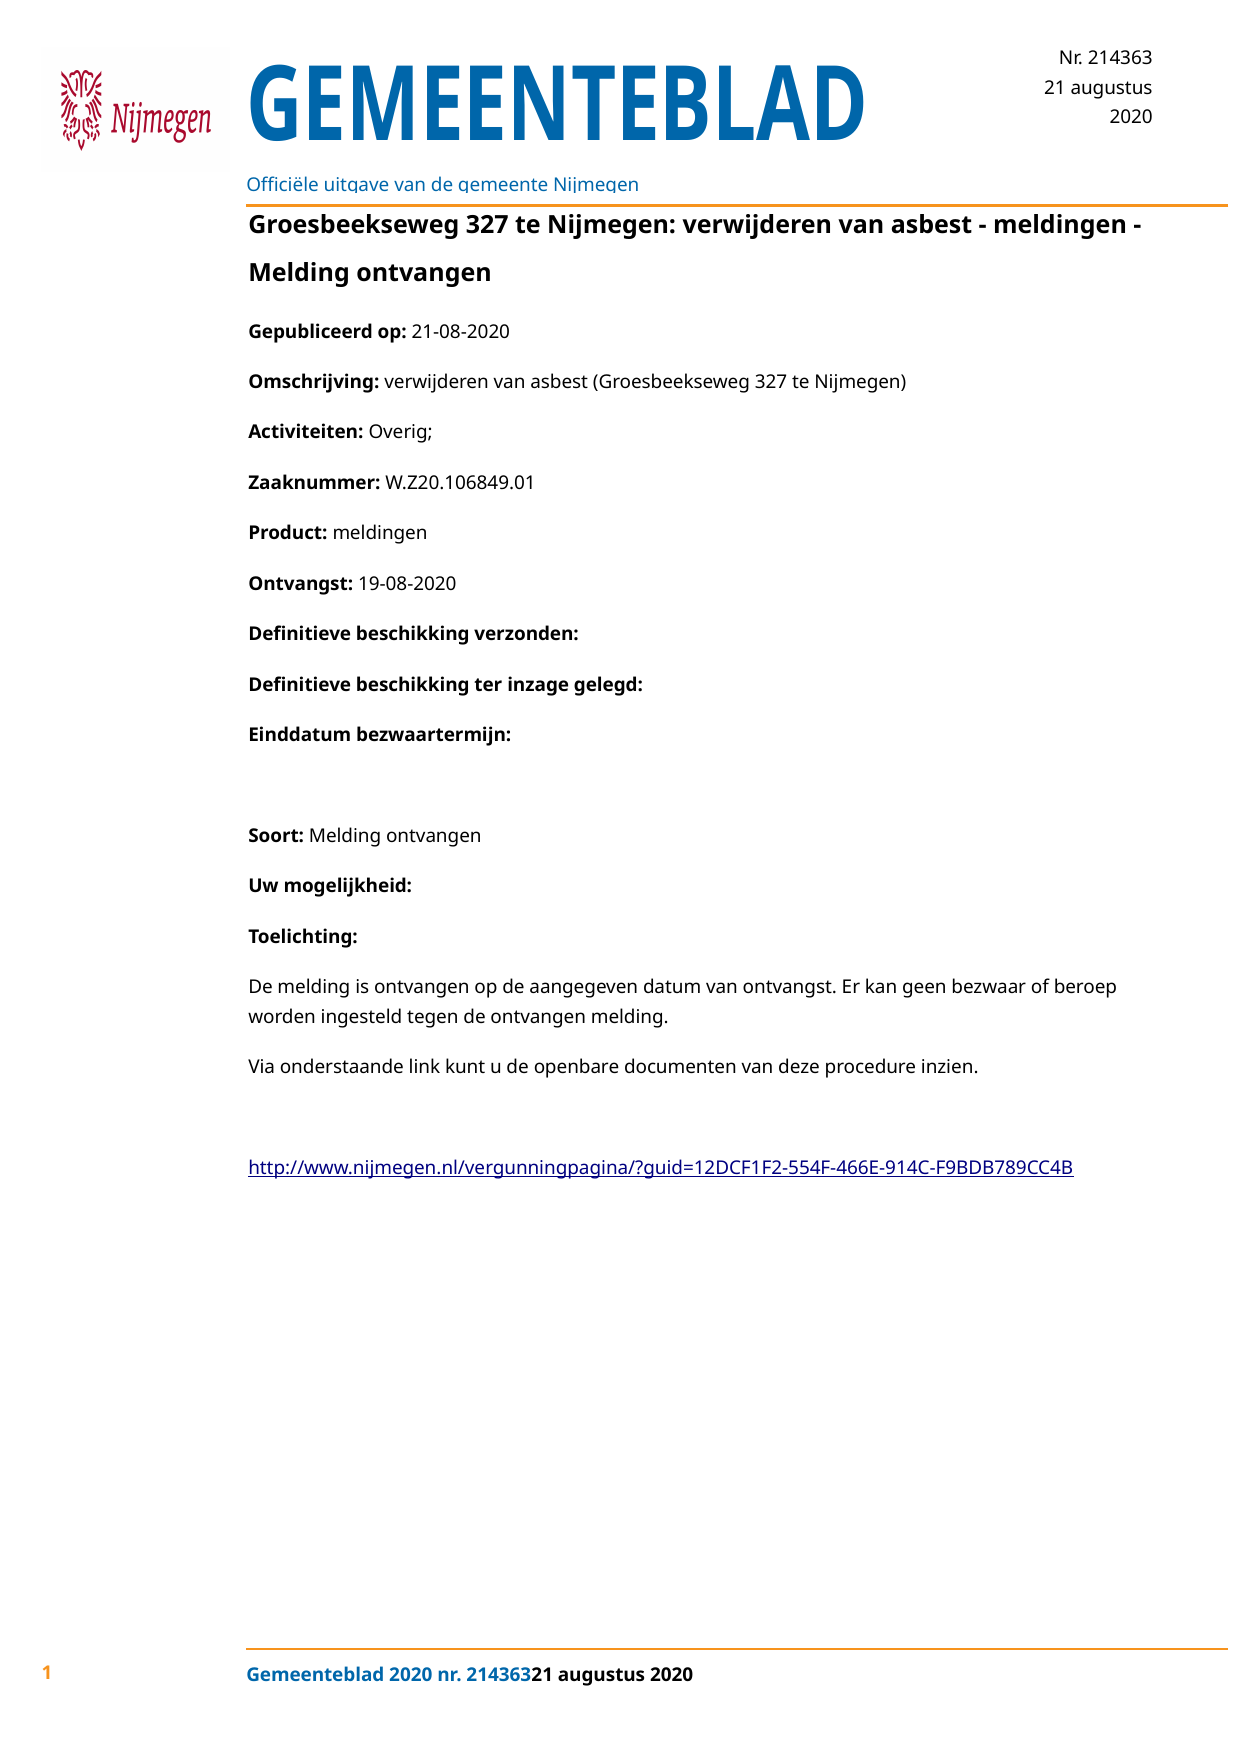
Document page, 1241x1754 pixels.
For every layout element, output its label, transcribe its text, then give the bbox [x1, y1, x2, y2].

text Gepubliceerd op: 21-08-2020 [248, 318, 1152, 344]
text Definitieve beschikking verzonden: [248, 620, 1152, 646]
text Definitieve beschikking ter inzage gelegd: [248, 671, 1152, 697]
text De melding is ontvangen op de aangegeven datum van ontvangst. Er kan geen bezwaar of beroep worden ingesteld tegen de ontvangen melding. [248, 973, 1152, 1029]
text http://www.nijmegen.nl/vergunningpagina/?guid=12DCF1F2-554F-466E-914C-F9BDB789CC4B [248, 1154, 1152, 1180]
text Activiteiten: Overig; [248, 419, 1152, 444]
text Einddatum bezwaartermijn: [248, 721, 1152, 747]
text Omschrijving: verwijderen van asbest (Groesbeekseweg 327 te Nijmegen) [248, 368, 1152, 394]
text Soort: Melding ontvangen [248, 822, 1152, 848]
text Zaaknummer: W.Z20.106849.01 [248, 469, 1152, 495]
text Groesbeekseweg 327 te Nijmegen: verwijderen van asbest - meldingen - Melding ontvangen [248, 207, 1152, 288]
text Product: meldingen [248, 519, 1152, 545]
text Ontvangst: 19-08-2020 [248, 570, 1152, 596]
text Uw mogelijkheid: [248, 872, 1152, 898]
text Via onderstaande link kunt u de openbare documenten van deze procedure inzien. [248, 1053, 1152, 1079]
picture [41, 47, 231, 172]
text Toelichting: [248, 923, 1152, 949]
